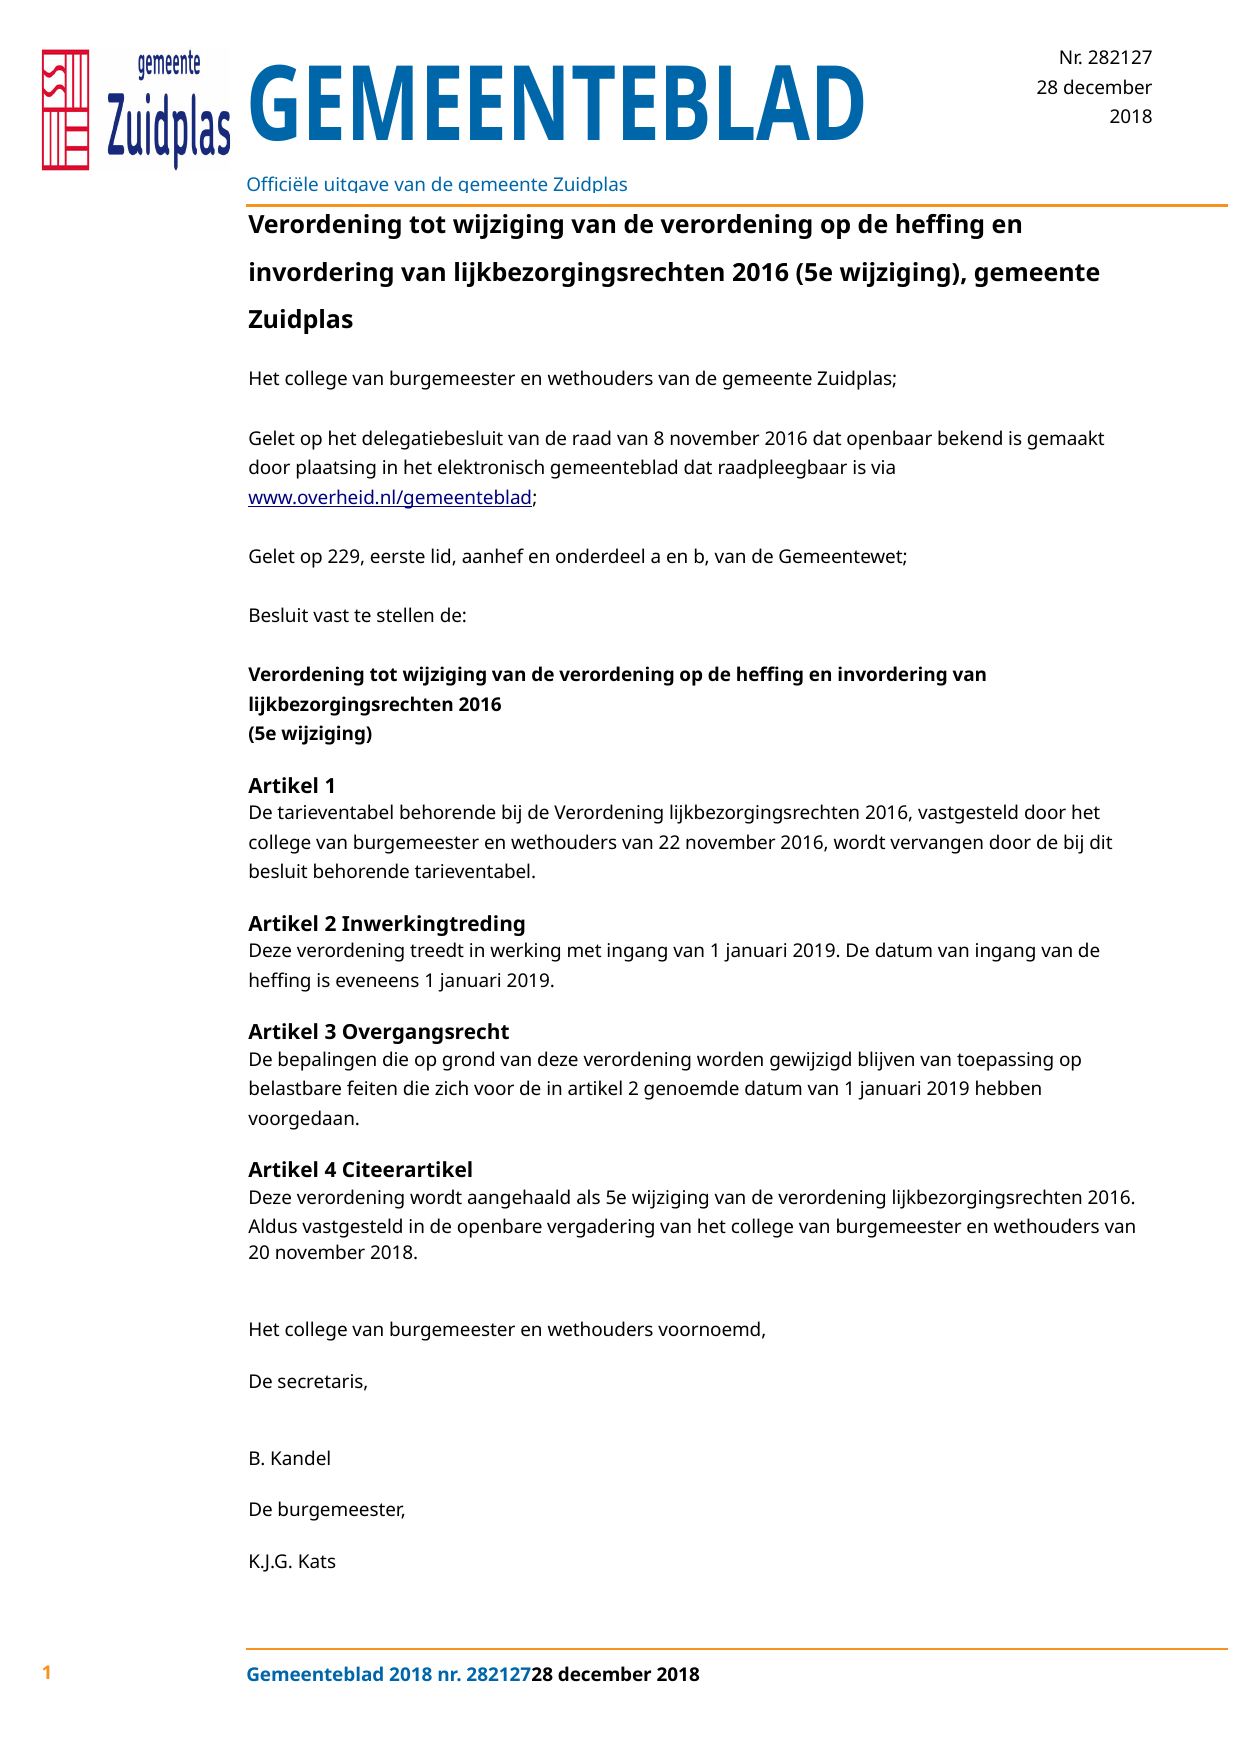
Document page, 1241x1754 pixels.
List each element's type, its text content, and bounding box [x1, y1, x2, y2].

text (5e wijziging) [248, 721, 1152, 746]
text De burgemeester, [248, 1496, 1152, 1522]
text Het college van burgemeester en wethouders voornoemd, [248, 1316, 1152, 1342]
text Het college van burgemeester en wethouders van de gemeente Zuidplas; [248, 366, 1152, 391]
text De secretaris, [248, 1368, 1152, 1393]
text De tarieventabel behorende bij de Verordening lijkbezorgingsrechten 2016, vastgesteld door het college van burgemeester en wethouders van 22 november 2016, wordt vervangen door de bij dit besluit behorende tarieventabel. [248, 799, 1152, 884]
text B. Kandel [248, 1445, 1152, 1471]
text Gelet op 229, eerste lid, aanhef en onderdeel a en b, van de Gemeentewet; [248, 543, 1152, 569]
text Verordening tot wijziging van de verordening op de heffing en invordering van lijkbezorgingsrechten 2016 (5e wijziging), gemeente Zuidplas [248, 207, 1152, 336]
text Deze verordening wordt aangehaald als 5e wijziging van de verordening lijkbezorgingsrechten 2016. [248, 1184, 1152, 1209]
text Gelet op het delegatiebesluit van de raad van 8 november 2016 dat openbaar bekend is gemaakt door plaatsing in het elektronisch gemeenteblad dat raadpleegbaar is via www.overheid.nl/gemeenteblad; [248, 425, 1152, 509]
text K.J.G. Kats [248, 1548, 1152, 1574]
text Verordening tot wijziging van de verordening op de heffing en invordering van lijkbezorgingsrechten 2016 [248, 661, 1152, 717]
text 20 november 2018. [248, 1239, 1152, 1265]
text De bepalingen die op grond van deze verordening worden gewijzigd blijven van toepassing op belastbare feiten die zich voor de in artikel 2 genoemde datum van 1 januari 2019 hebben voorgedaan. [248, 1046, 1152, 1131]
text Artikel 3 Overgangsrecht [248, 1017, 1152, 1046]
picture [41, 47, 231, 172]
text Artikel 2 Inwerkingtreding [248, 909, 1152, 937]
text Artikel 1 [248, 771, 1152, 799]
text Aldus vastgesteld in de openbare vergadering van het college van burgemeester en wethouders van [248, 1213, 1152, 1239]
text Besluit vast te stellen de: [248, 602, 1152, 628]
text Deze verordening treedt in werking met ingang van 1 januari 2019. De datum van ingang van de heffing is eveneens 1 januari 2019. [248, 937, 1152, 993]
text Artikel 4 Citeerartikel [248, 1155, 1152, 1184]
